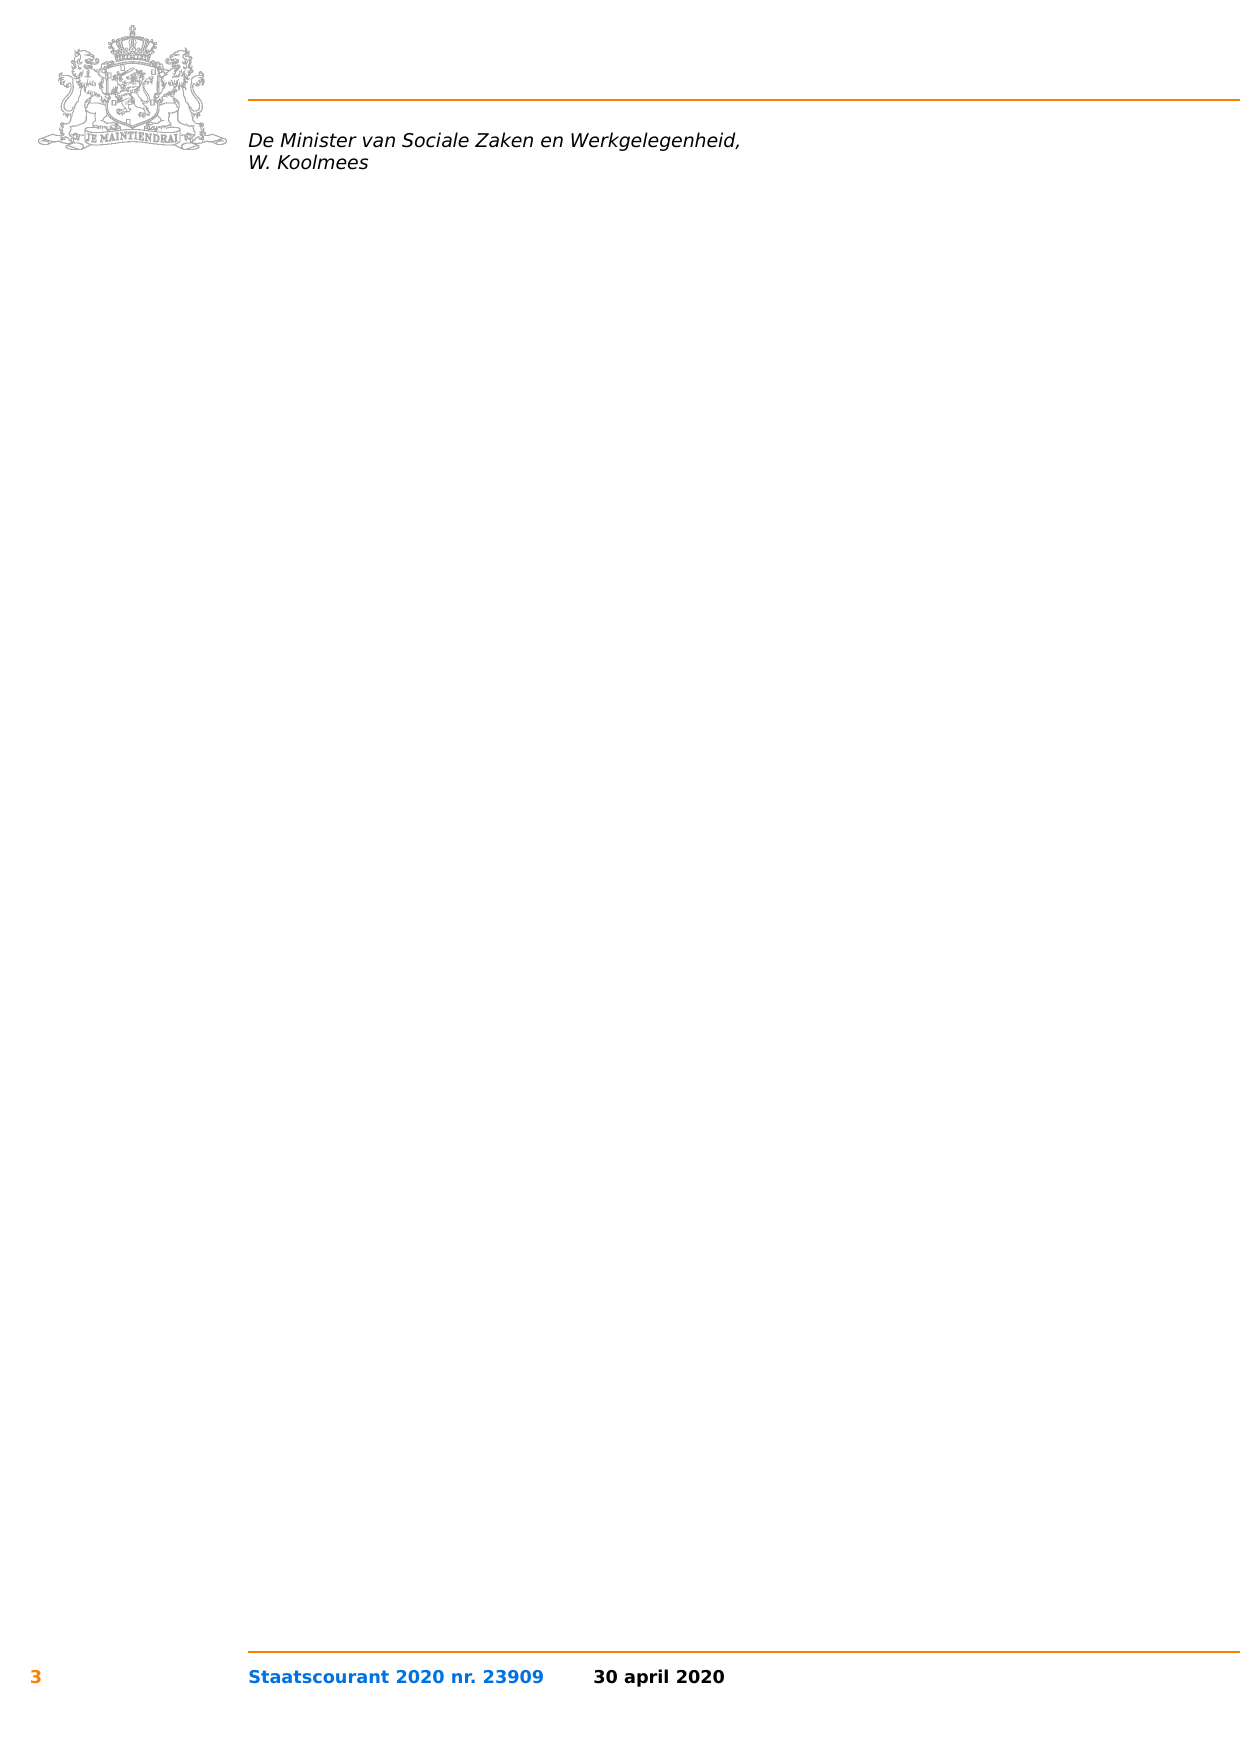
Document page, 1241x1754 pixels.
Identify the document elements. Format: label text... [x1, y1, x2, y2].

text De Minister van Sociale Zaken en Werkgelegenheid, W. Koolmees [248, 130, 1163, 174]
picture [38, 25, 227, 150]
